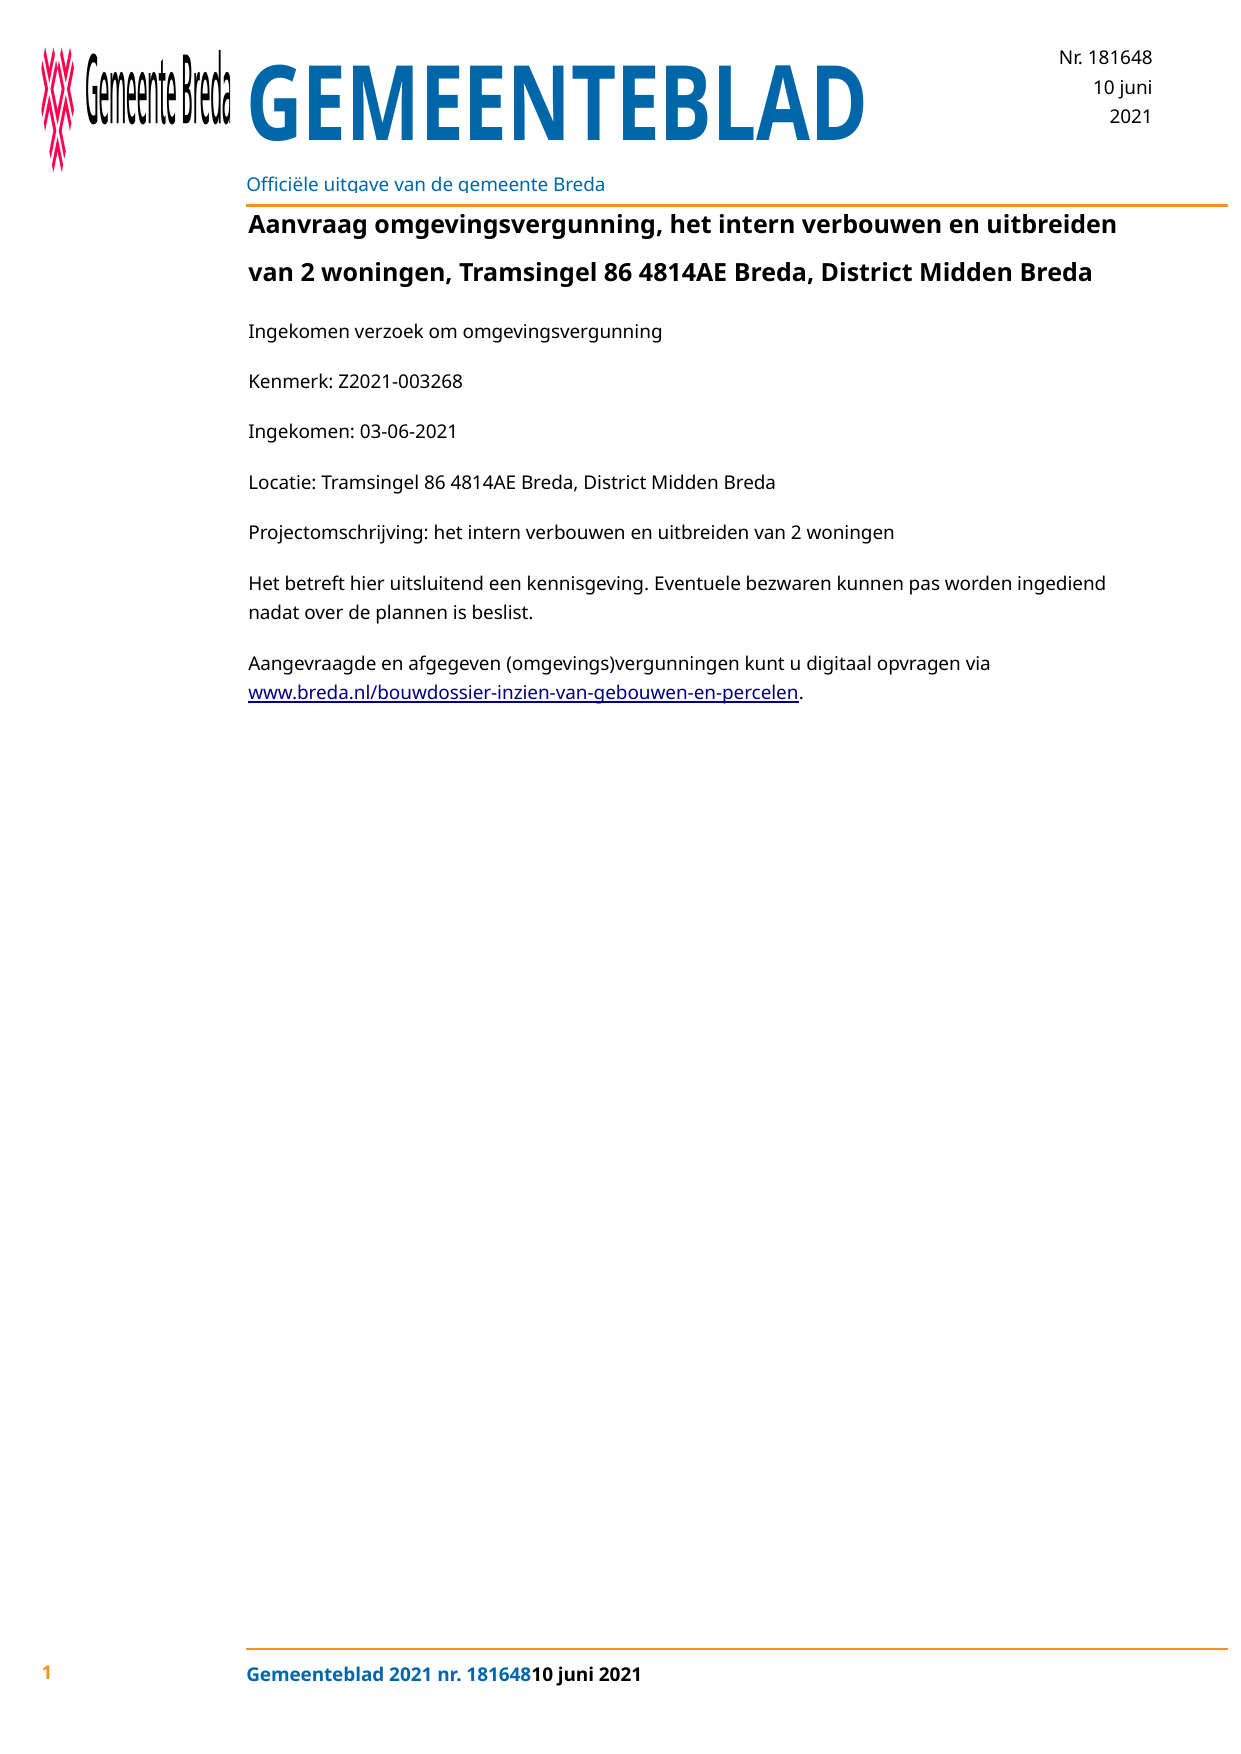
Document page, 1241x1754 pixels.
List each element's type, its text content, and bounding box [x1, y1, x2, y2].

text Kenmerk: Z2021-003268 [248, 368, 1152, 394]
picture [41, 47, 231, 172]
text Het betreft hier uitsluitend een kennisgeving. Eventuele bezwaren kunnen pas worden ingediend nadat over de plannen is beslist. [248, 570, 1152, 625]
text Aangevraagde en afgegeven (omgevings)vergunningen kunt u digitaal opvragen via www.breda.nl/bouwdossier-inzien-van-gebouwen-en-percelen. [248, 650, 1152, 705]
text Projectomschrijving: het intern verbouwen en uitbreiden van 2 woningen [248, 519, 1152, 545]
text Ingekomen verzoek om omgevingsvergunning [248, 318, 1152, 344]
text Aanvraag omgevingsvergunning, het intern verbouwen en uitbreiden van 2 woningen, Tramsingel 86 4814AE Breda, District Midden Breda [248, 207, 1152, 288]
text Ingekomen: 03-06-2021 [248, 419, 1152, 444]
text Locatie: Tramsingel 86 4814AE Breda, District Midden Breda [248, 469, 1152, 495]
